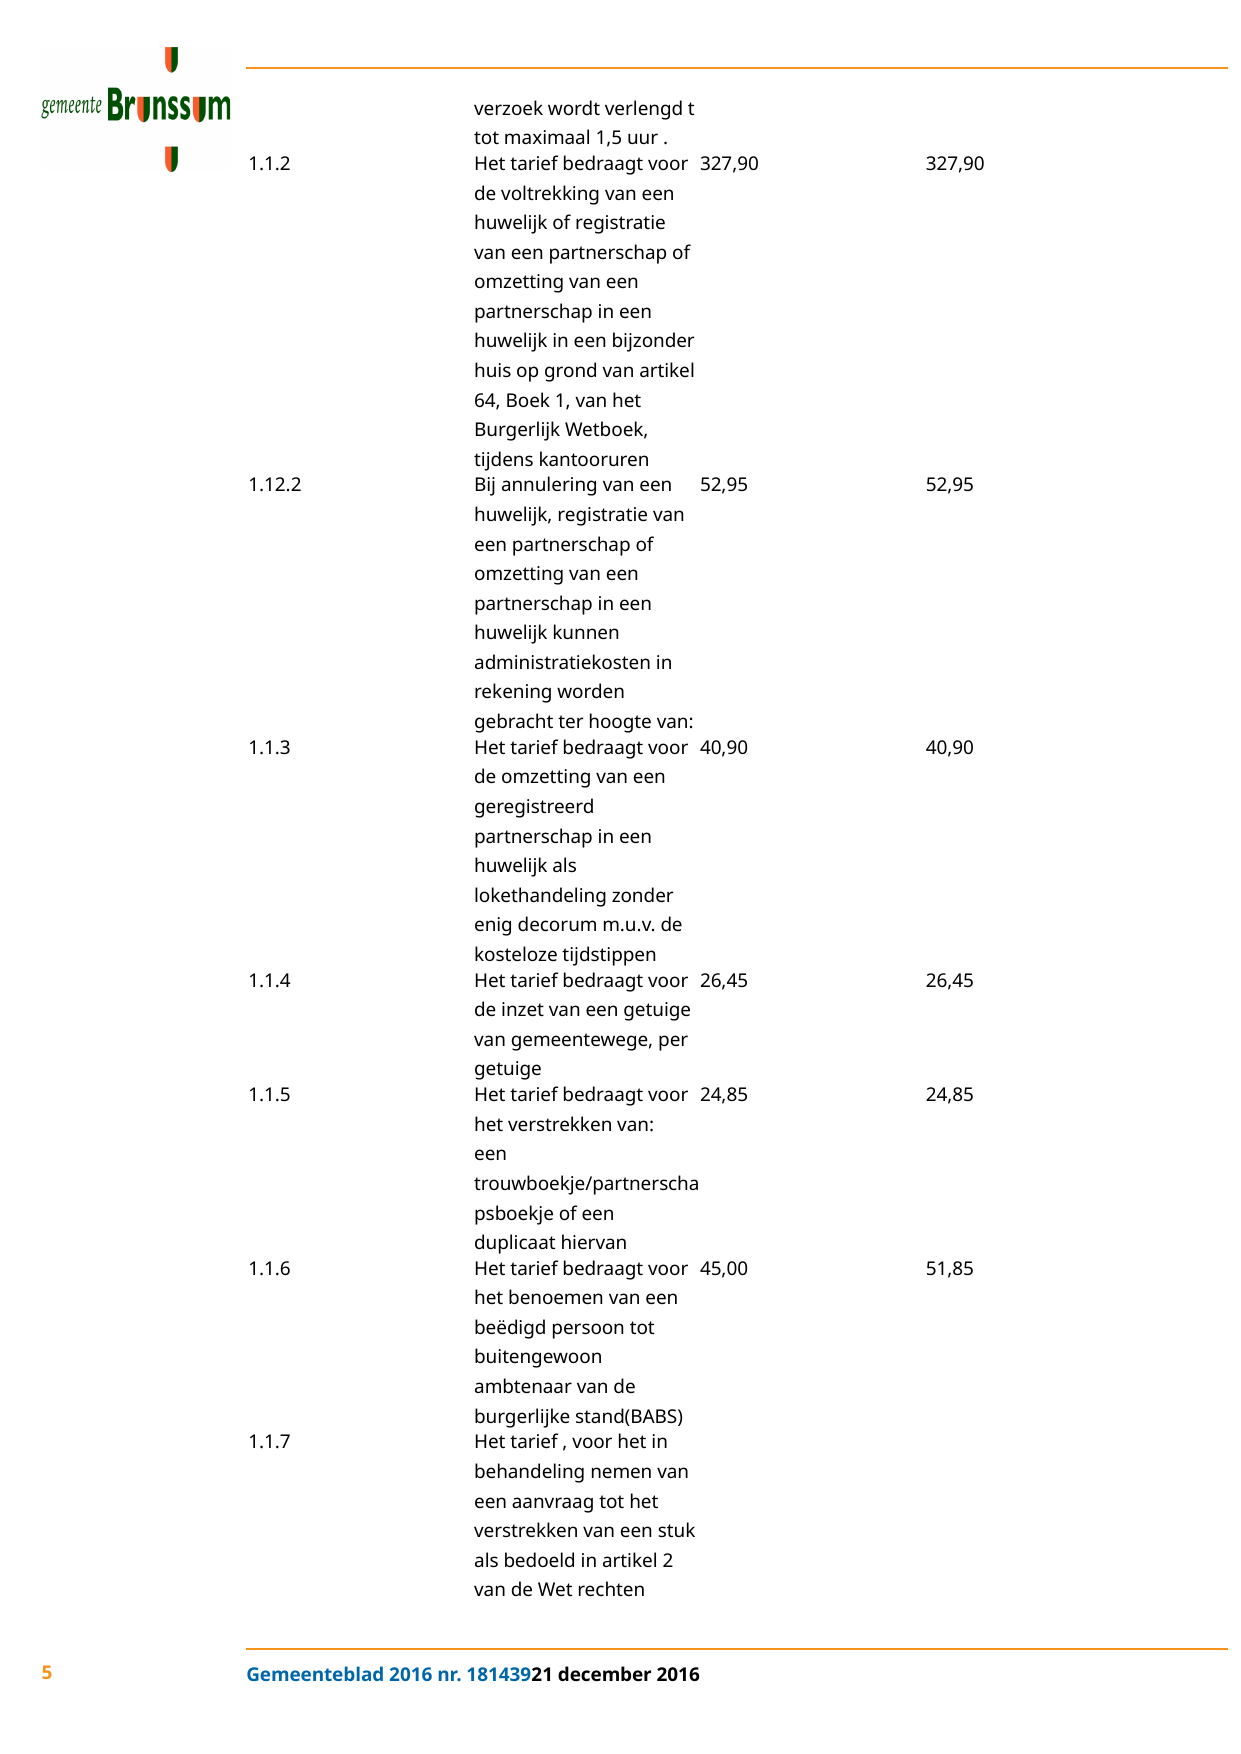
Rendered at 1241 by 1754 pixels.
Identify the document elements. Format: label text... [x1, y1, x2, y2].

table_cell 40,90 [926, 734, 1152, 967]
table_cell [926, 1429, 1152, 1602]
table_cell 327,90 [926, 150, 1152, 472]
table_cell Bij annulering van een huwelijk, registratie van een partnerschap of omzetting van een partnerschap in een huwelijk kunnen administratiekosten in rekening worden gebracht ter hoogte van: [474, 472, 700, 734]
table_cell [926, 95, 1152, 150]
table_cell Het tarief bedraagt voor de inzet van een getuige van gemeentewege, per getuige [474, 967, 700, 1081]
table_cell 1.1.6 [248, 1255, 474, 1429]
table_cell 1.12.2 [248, 472, 474, 734]
table_cell [248, 95, 474, 150]
table_cell 1.1.4 [248, 967, 474, 1081]
table_cell 24,85 [700, 1081, 926, 1255]
table_cell 45,00 [700, 1255, 926, 1429]
table_cell 51,85 [926, 1255, 1152, 1429]
table_cell 1.1.5 [248, 1081, 474, 1255]
table_cell 52,95 [926, 472, 1152, 734]
table_cell 1.1.2 [248, 150, 474, 472]
table_cell 1.1.7 [248, 1429, 474, 1602]
table_cell 24,85 [926, 1081, 1152, 1255]
table_cell Het tarief , voor het in behandeling nemen van een aanvraag tot het verstrekken van een stuk als bedoeld in artikel 2 van de Wet rechten [474, 1429, 700, 1602]
table_cell 26,45 [700, 967, 926, 1081]
picture [41, 47, 231, 172]
table_cell 52,95 [700, 472, 926, 734]
table_cell Het tarief bedraagt voor het benoemen van een beëdigd persoon tot buitengewoon ambtenaar van de burgerlijke stand(BABS) [474, 1255, 700, 1429]
table_cell Het tarief bedraagt voor het verstrekken van: een trouwboekje/partnerschapsboekje of een duplicaat hiervan [474, 1081, 700, 1255]
table_cell [700, 1429, 926, 1602]
table_cell 26,45 [926, 967, 1152, 1081]
table_cell Het tarief bedraagt voor de omzetting van een geregistreerd partnerschap in een huwelijk als lokethandeling zonder enig decorum m.u.v. de kosteloze tijdstippen [474, 734, 700, 967]
table_cell verzoek wordt verlengd t tot maximaal 1,5 uur . [474, 95, 700, 150]
table_cell [700, 95, 926, 150]
table_cell Het tarief bedraagt voor de voltrekking van een huwelijk of registratie van een partnerschap of omzetting van een partnerschap in een huwelijk in een bijzonder huis op grond van artikel 64, Boek 1, van het Burgerlijk Wetboek, tijdens kantooruren [474, 150, 700, 472]
table_cell 327,90 [700, 150, 926, 472]
table_cell 40,90 [700, 734, 926, 967]
table_cell 1.1.3 [248, 734, 474, 967]
